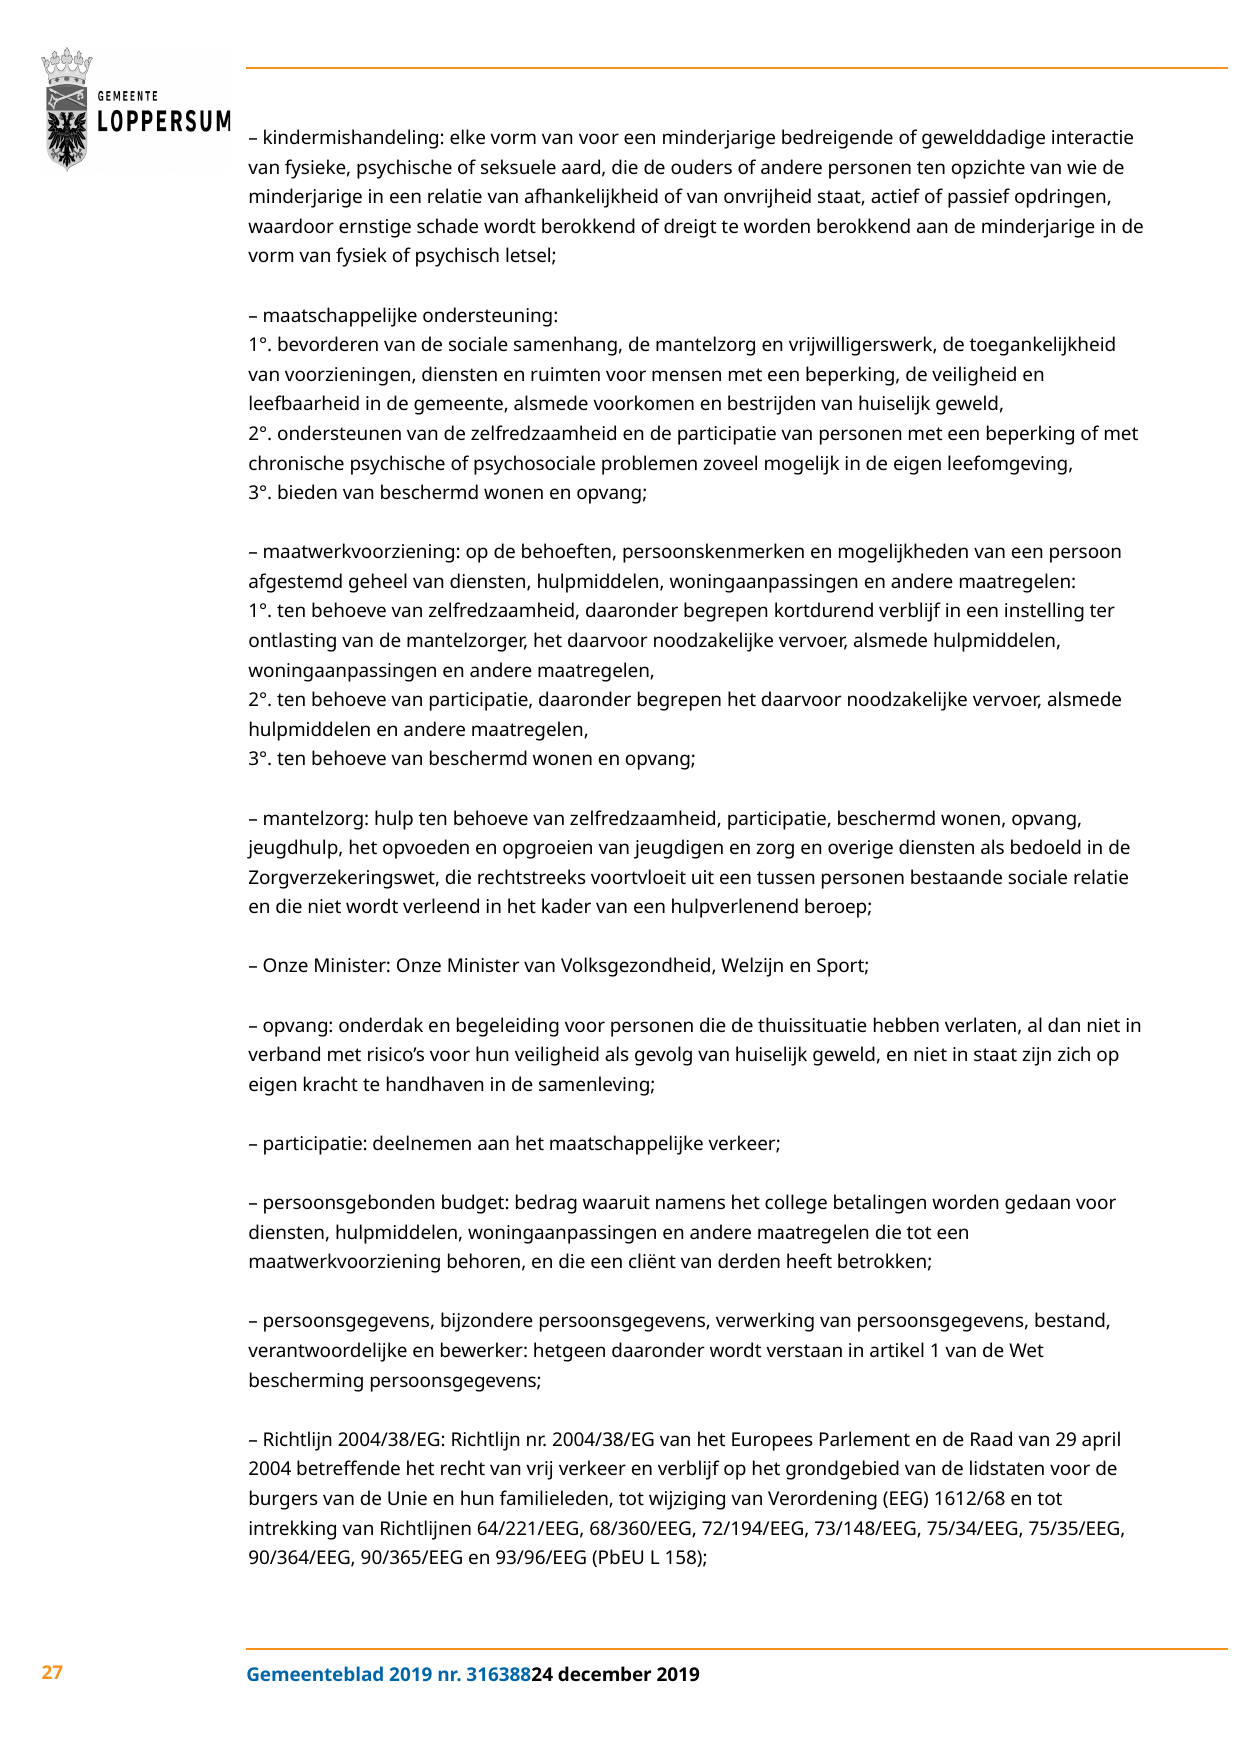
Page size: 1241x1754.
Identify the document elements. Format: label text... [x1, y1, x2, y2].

text – persoonsgegevens, bijzondere persoonsgegevens, verwerking van persoonsgegevens, bestand, verantwoordelijke en bewerker: hetgeen daaronder wordt verstaan in artikel 1 van de Wet bescherming persoonsgegevens; [248, 1308, 1152, 1393]
text 1°. bevorderen van de sociale samenhang, de mantelzorg en vrijwilligerswerk, de toegankelijkheid van voorzieningen, diensten en ruimten voor mensen met een beperking, de veiligheid en leefbaarheid in de gemeente, alsmede voorkomen en bestrijden van huiselijk geweld, [248, 331, 1152, 416]
text – opvang: onderdak en begeleiding voor personen die de thuissituatie hebben verlaten, al dan niet in verband met risico’s voor hun veiligheid als gevolg van huiselijk geweld, en niet in staat zijn zich op eigen kracht te handhaven in de samenleving; [248, 1012, 1152, 1097]
text – maatschappelijke ondersteuning: [248, 302, 1152, 328]
text 3°. ten behoeve van beschermd wonen en opvang; [248, 746, 1152, 771]
text – participatie: deelnemen aan het maatschappelijke verkeer; [248, 1130, 1152, 1156]
text – maatwerkvoorziening: op de behoeften, persoonskenmerken en mogelijkheden van een persoon afgestemd geheel van diensten, hulpmiddelen, woningaanpassingen en andere maatregelen: [248, 538, 1152, 594]
text 1°. ten behoeve van zelfredzaamheid, daaronder begrepen kortdurend verblijf in een instelling ter ontlasting van de mantelzorger, het daarvoor noodzakelijke vervoer, alsmede hulpmiddelen, woningaanpassingen en andere maatregelen, [248, 598, 1152, 683]
text 3°. bieden van beschermd wonen en opvang; [248, 479, 1152, 505]
text – persoonsgebonden budget: bedrag waaruit namens het college betalingen worden gedaan voor diensten, hulpmiddelen, woningaanpassingen en andere maatregelen die tot een maatwerkvoorziening behoren, en die een cliënt van derden heeft betrokken; [248, 1189, 1152, 1274]
text – mantelzorg: hulp ten behoeve van zelfredzaamheid, participatie, beschermd wonen, opvang, jeugdhulp, het opvoeden en opgroeien van jeugdigen en zorg en overige diensten als bedoeld in de Zorgverzekeringswet, die rechtstreeks voortvloeit uit een tussen personen bestaande sociale relatie en die niet wordt verleend in het kader van een hulpverlenend beroep; [248, 805, 1152, 919]
text – kindermishandeling: elke vorm van voor een minderjarige bedreigende of gewelddadige interactie van fysieke, psychische of seksuele aard, die de ouders of andere personen ten opzichte van wie de minderjarige in een relatie van afhankelijkheid of van onvrijheid staat, actief of passief opdringen, waardoor ernstige schade wordt berokkend of dreigt te worden berokkend aan de minderjarige in de vorm van fysiek of psychisch letsel; [248, 124, 1152, 268]
text – Richtlijn 2004/38/EG: Richtlijn nr. 2004/38/EG van het Europees Parlement en de Raad van 29 april 2004 betreffende het recht van vrij verkeer en verblijf op het grondgebied van de lidstaten voor de burgers van de Unie en hun familieleden, tot wijziging van Verordening (EEG) 1612/68 en tot intrekking van Richtlijnen 64/221/EEG, 68/360/EEG, 72/194/EEG, 73/148/EEG, 75/34/EEG, 75/35/EEG, 90/364/EEG, 90/365/EEG en 93/96/EEG (PbEU L 158); [248, 1426, 1152, 1570]
picture [41, 47, 231, 172]
text – Onze Minister: Onze Minister van Volksgezondheid, Welzijn en Sport; [248, 953, 1152, 978]
text 2°. ondersteunen van de zelfredzaamheid en de participatie van personen met een beperking of met chronische psychische of psychosociale problemen zoveel mogelijk in de eigen leefomgeving, [248, 420, 1152, 476]
text 2°. ten behoeve van participatie, daaronder begrepen het daarvoor noodzakelijke vervoer, alsmede hulpmiddelen en andere maatregelen, [248, 686, 1152, 742]
